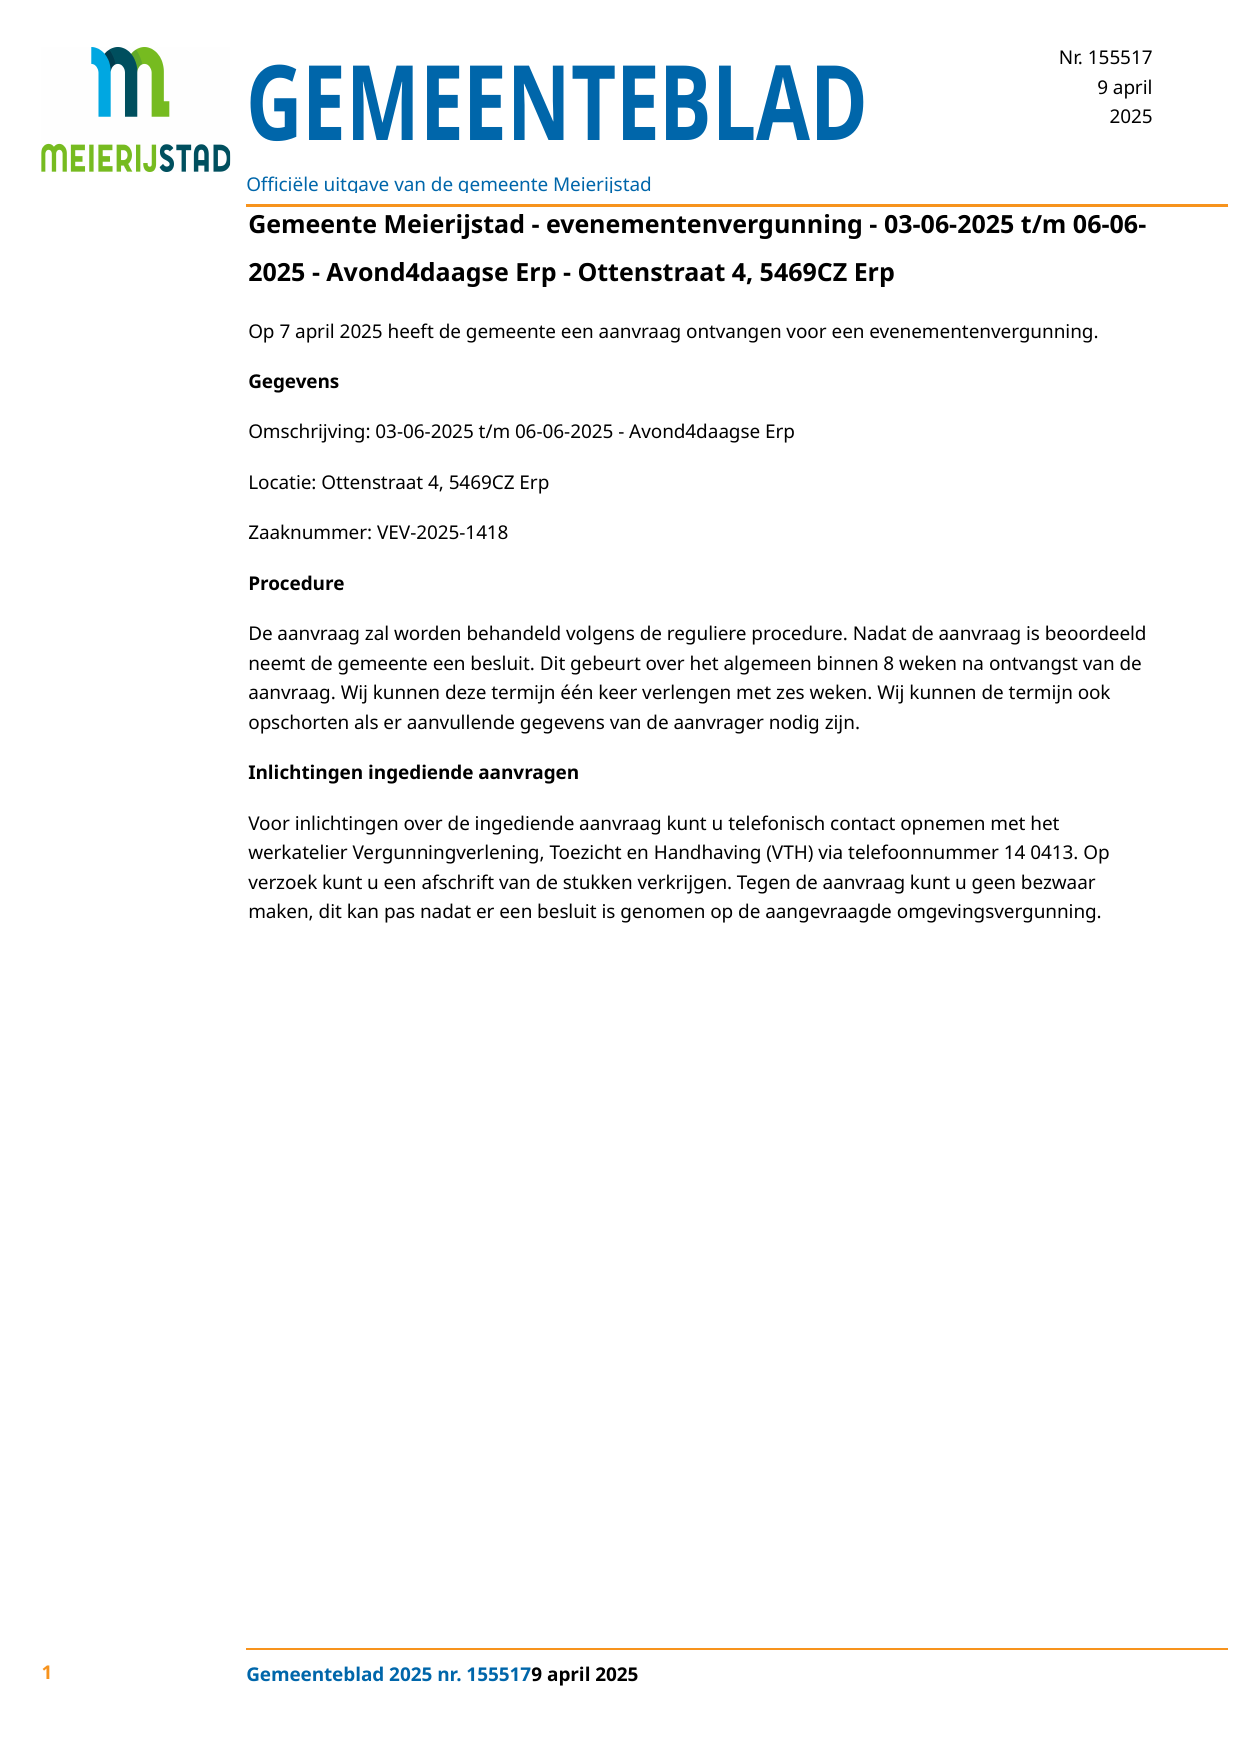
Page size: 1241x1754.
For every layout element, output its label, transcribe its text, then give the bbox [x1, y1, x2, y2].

text Inlichtingen ingediende aanvragen [248, 759, 1152, 785]
text Locatie: Ottenstraat 4, 5469CZ Erp [248, 469, 1152, 495]
text Voor inlichtingen over de ingediende aanvraag kunt u telefonisch contact opnemen met het werkatelier Vergunningverlening, Toezicht en Handhaving (VTH) via telefoonnummer 14 0413. Op verzoek kunt u een afschrift van de stukken verkrijgen. Tegen de aanvraag kunt u geen bezwaar maken, dit kan pas nadat er een besluit is genomen op de aangevraagde omgevingsvergunning. [248, 810, 1152, 924]
text Gemeente Meierijstad - evenementenvergunning - 03-06-2025 t/m 06-06-2025 - Avond4daagse Erp - Ottenstraat 4, 5469CZ Erp [248, 207, 1152, 288]
text Omschrijving: 03-06-2025 t/m 06-06-2025 - Avond4daagse Erp [248, 419, 1152, 444]
picture [41, 47, 231, 172]
text De aanvraag zal worden behandeld volgens de reguliere procedure. Nadat de aanvraag is beoordeeld neemt de gemeente een besluit. Dit gebeurt over het algemeen binnen 8 weken na ontvangst van de aanvraag. Wij kunnen deze termijn één keer verlengen met zes weken. Wij kunnen de termijn ook opschorten als er aanvullende gegevens van de aanvrager nodig zijn. [248, 620, 1152, 735]
text Procedure [248, 570, 1152, 596]
text Zaaknummer: VEV-2025-1418 [248, 519, 1152, 545]
text Op 7 april 2025 heeft de gemeente een aanvraag ontvangen voor een evenementenvergunning. [248, 318, 1152, 344]
text Gegevens [248, 368, 1152, 394]
